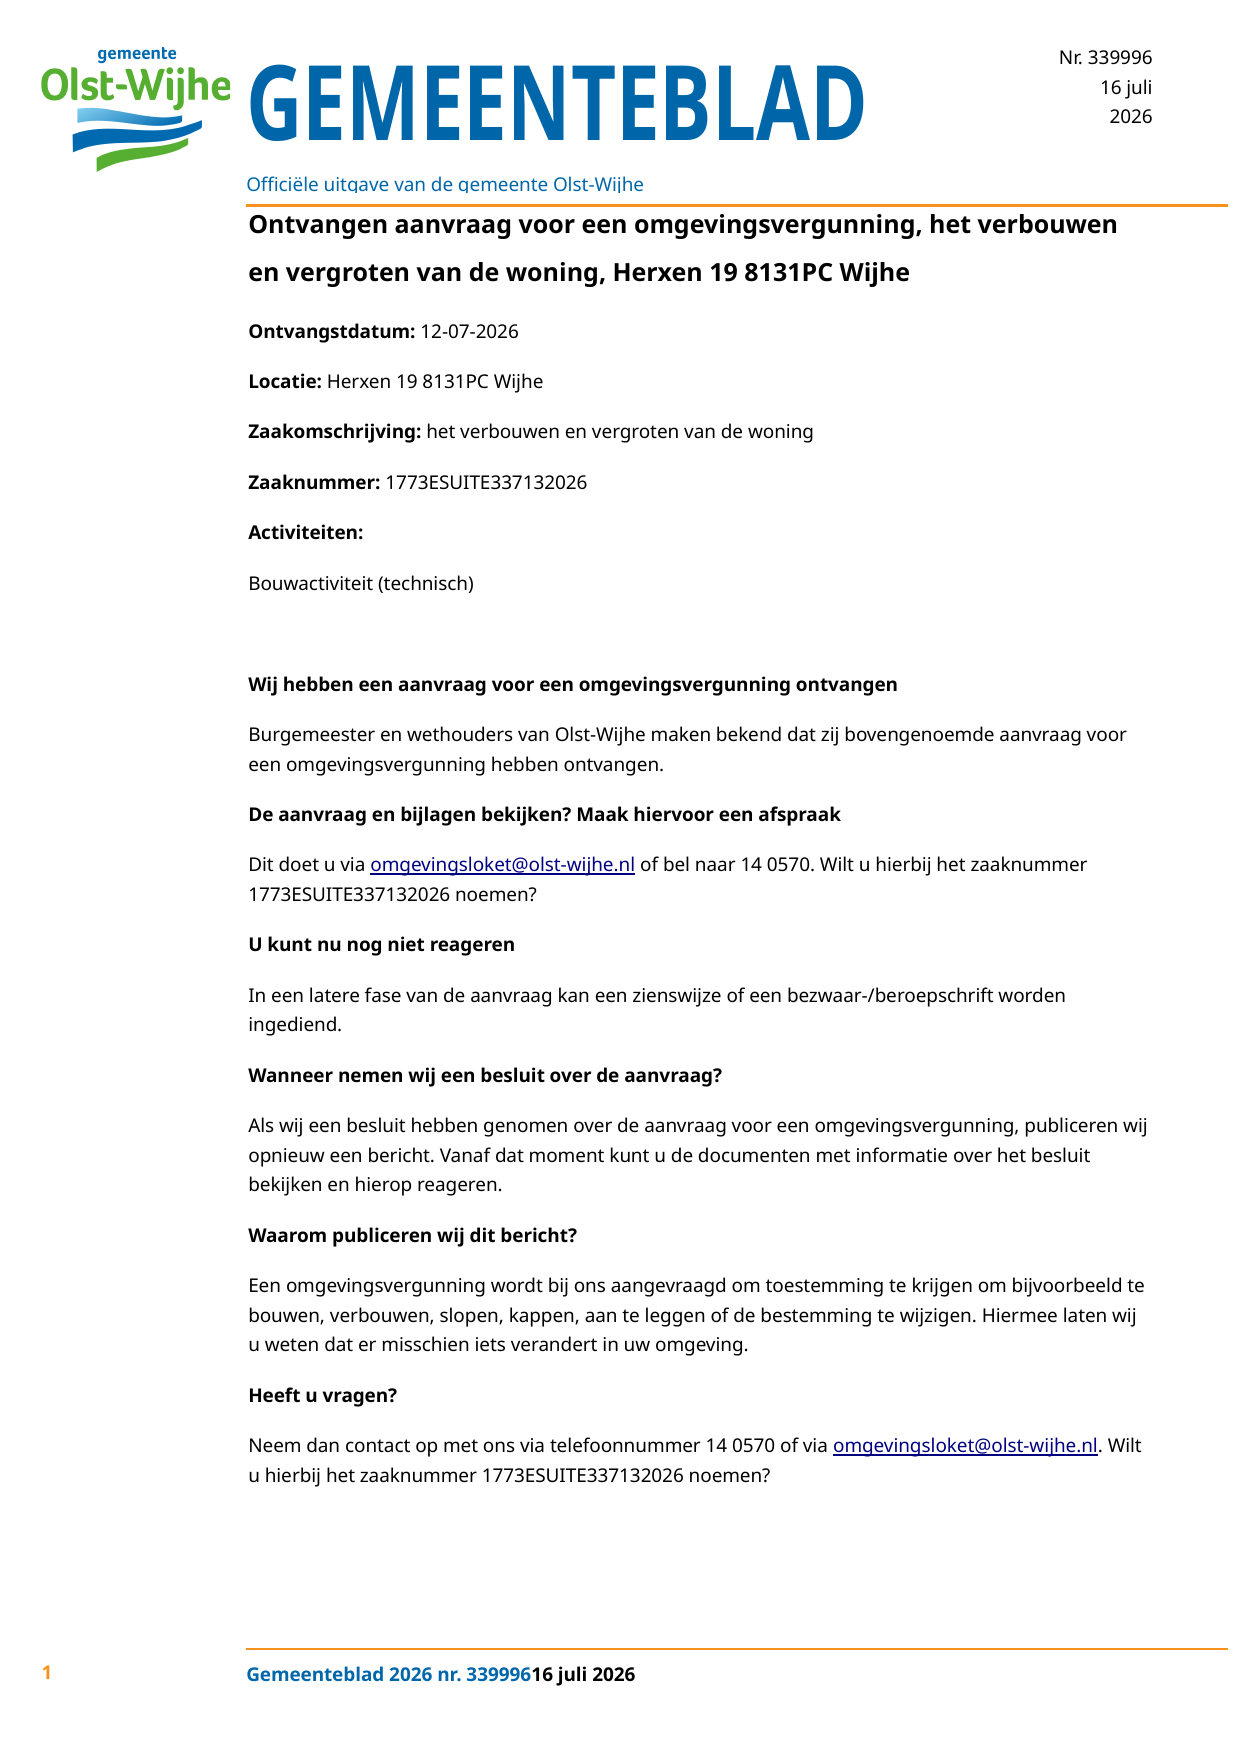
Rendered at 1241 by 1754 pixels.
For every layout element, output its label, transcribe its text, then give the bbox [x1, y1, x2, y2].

text Wij hebben een aanvraag voor een omgevingsvergunning ontvangen [248, 671, 1152, 697]
text Bouwactiviteit (technisch) [248, 570, 1152, 596]
text Locatie: Herxen 19 8131PC Wijhe [248, 368, 1152, 394]
text Wanneer nemen wij een besluit over de aanvraag? [248, 1062, 1152, 1088]
text Waarom publiceren wij dit bericht? [248, 1222, 1152, 1248]
picture [41, 47, 231, 172]
text Activiteiten: [248, 519, 1152, 545]
text Dit doet u via omgevingsloket@olst-wijhe.nl of bel naar 14 0570. Wilt u hierbij het zaaknummer 1773ESUITE337132026 noemen? [248, 852, 1152, 907]
text Burgemeester en wethouders van Olst-Wijhe maken bekend dat zij bovengenoemde aanvraag voor een omgevingsvergunning hebben ontvangen. [248, 721, 1152, 777]
text U kunt nu nog niet reageren [248, 932, 1152, 957]
text Heeft u vragen? [248, 1382, 1152, 1408]
text Een omgevingsvergunning wordt bij ons aangevraagd om toestemming te krijgen om bijvoorbeeld te bouwen, verbouwen, slopen, kappen, aan te leggen of de bestemming te wijzigen. Hiermee laten wij u weten dat er misschien iets verandert in uw omgeving. [248, 1272, 1152, 1357]
text Ontvangen aanvraag voor een omgevingsvergunning, het verbouwen en vergroten van de woning, Herxen 19 8131PC Wijhe [248, 207, 1152, 288]
text Ontvangstdatum: 12-07-2026 [248, 318, 1152, 344]
text Als wij een besluit hebben genomen over de aanvraag voor een omgevingsvergunning, publiceren wij opnieuw een bericht. Vanaf dat moment kunt u de documenten met informatie over het besluit bekijken en hierop reageren. [248, 1112, 1152, 1197]
text Neem dan contact op met ons via telefoonnummer 14 0570 of via omgevingsloket@olst-wijhe.nl. Wilt u hierbij het zaaknummer 1773ESUITE337132026 noemen? [248, 1432, 1152, 1488]
text Zaaknummer: 1773ESUITE337132026 [248, 469, 1152, 495]
text In een latere fase van de aanvraag kan een zienswijze of een bezwaar-/beroepschrift worden ingediend. [248, 982, 1152, 1037]
text De aanvraag en bijlagen bekijken? Maak hiervoor een afspraak [248, 801, 1152, 827]
text Zaakomschrijving: het verbouwen en vergroten van de woning [248, 419, 1152, 444]
